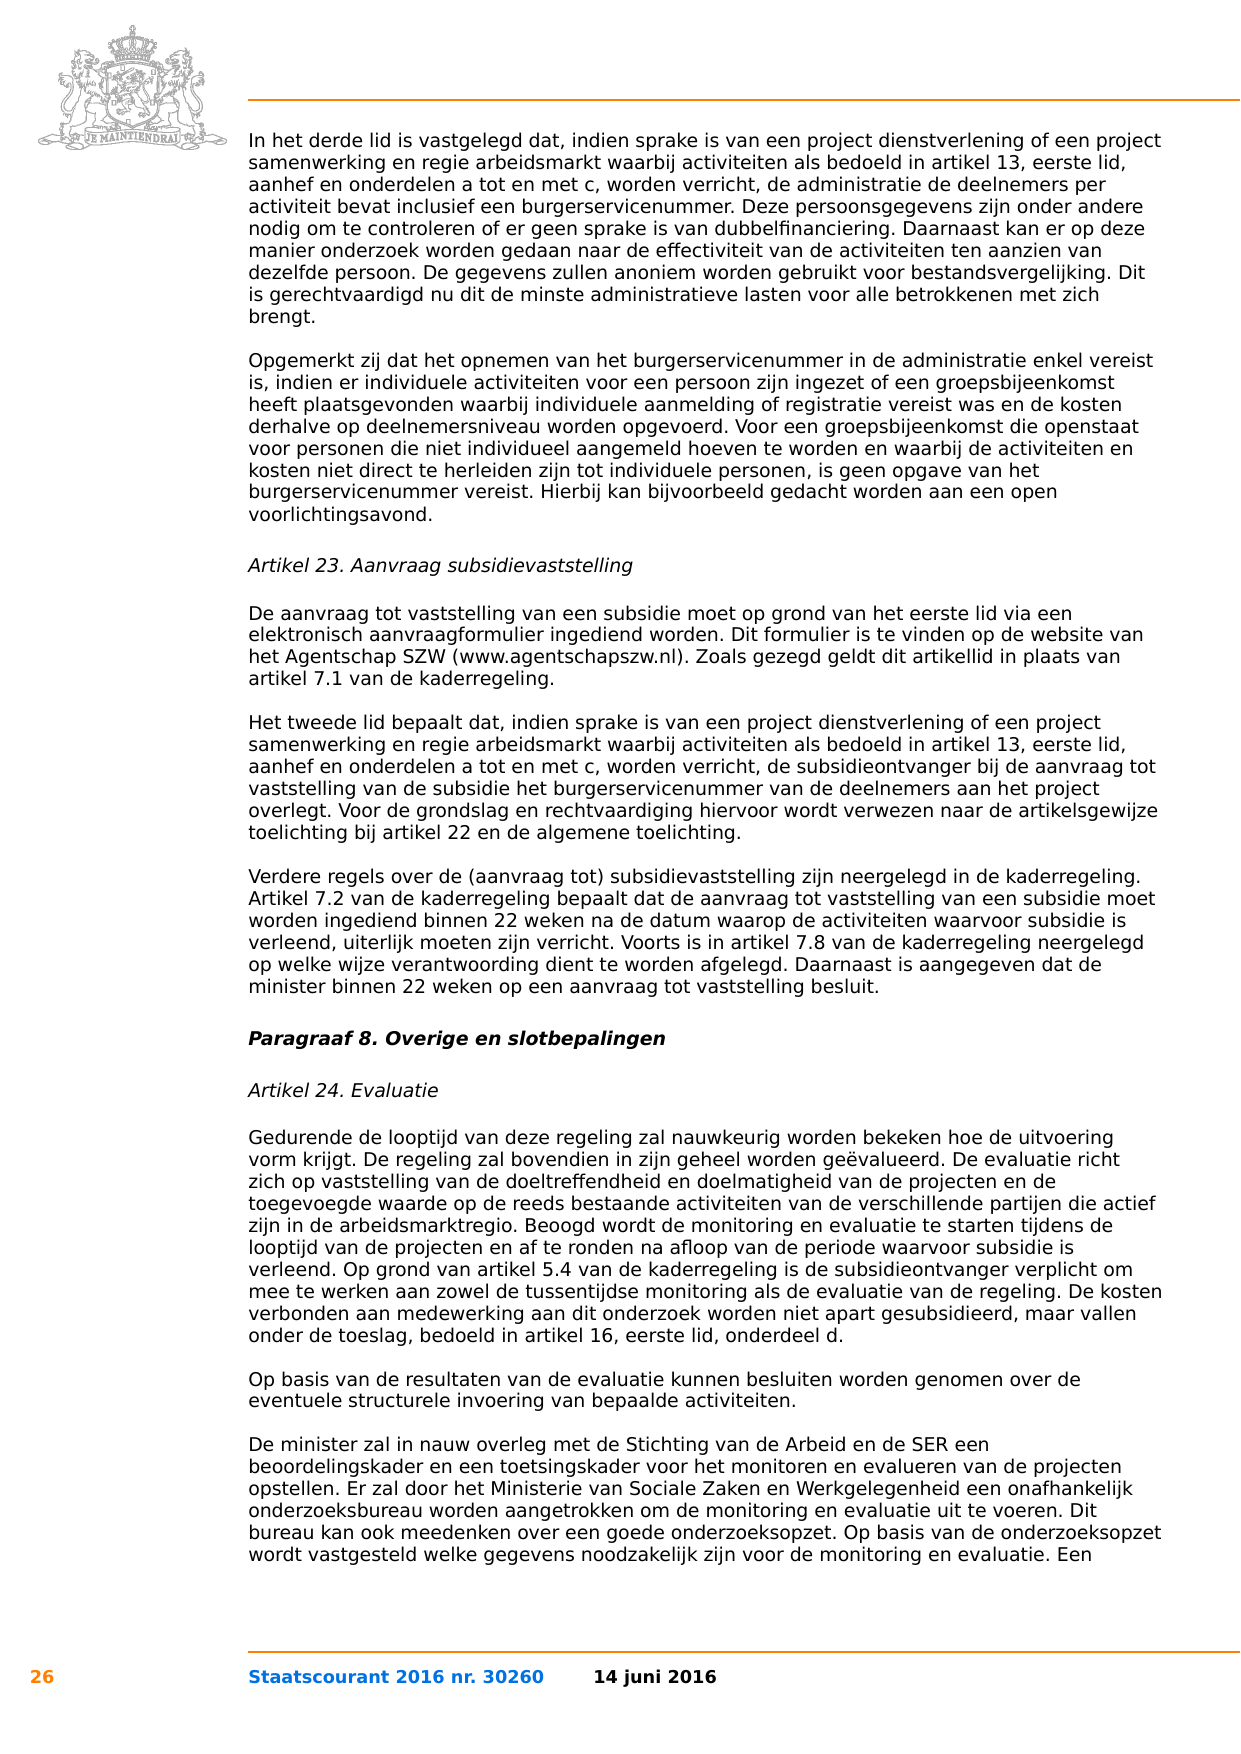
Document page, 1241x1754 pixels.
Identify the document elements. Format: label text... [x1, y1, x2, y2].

picture [38, 25, 227, 150]
text Gedurende de looptijd van deze regeling zal nauwkeurig worden bekeken hoe de uitvoering vorm krijgt. De regeling zal bovendien in zijn geheel worden geëvalueerd. De evaluatie richt zich op vaststelling van de doeltreffendheid en doelmatigheid van de projecten en de toegevoegde waarde op de reeds bestaande activiteiten van de verschillende partijen die actief zijn in de arbeidsmarktregio. Beoogd wordt de monitoring en evaluatie te starten tijdens de looptijd van de projecten en af te ronden na afloop van de periode waarvoor subsidie is verleend. Op grond van artikel 5.4 van de kaderregeling is de subsidieontvanger verplicht om mee te werken aan zowel de tussentijdse monitoring als de evaluatie van de regeling. De kosten verbonden aan medewerking aan dit onderzoek worden niet apart gesubsidieerd, maar vallen onder de toeslag, bedoeld in artikel 16, eerste lid, onderdeel d. [248, 1127, 1163, 1347]
subtitle Artikel 24. Evaluatie [248, 1080, 1163, 1102]
text De minister zal in nauw overleg met de Stichting van de Arbeid en de SER een beoordelingskader en een toetsingskader voor het monitoren en evalueren van de projecten opstellen. Er zal door het Ministerie van Sociale Zaken en Werkgelegenheid een onafhankelijk onderzoeksbureau worden aangetrokken om de monitoring en evaluatie uit te voeren. Dit bureau kan ook meedenken over een goede onderzoeksopzet. Op basis van de onderzoeksopzet wordt vastgesteld welke gegevens noodzakelijk zijn voor de monitoring en evaluatie. Een [248, 1434, 1163, 1566]
text Het tweede lid bepaalt dat, indien sprake is van een project dienstverlening of een project samenwerking en regie arbeidsmarkt waarbij activiteiten als bedoeld in artikel 13, eerste lid, aanhef en onderdelen a tot en met c, worden verricht, de subsidieontvanger bij de aanvraag tot vaststelling van de subsidie het burgerservicenummer van de deelnemers aan het project overlegt. Voor de grondslag en rechtvaardiging hiervoor wordt verwezen naar de artikelsgewijze toelichting bij artikel 22 en de algemene toelichting. [248, 712, 1163, 844]
text In het derde lid is vastgelegd dat, indien sprake is van een project dienstverlening of een project samenwerking en regie arbeidsmarkt waarbij activiteiten als bedoeld in artikel 13, eerste lid, aanhef en onderdelen a tot en met c, worden verricht, de administratie de deelnemers per activiteit bevat inclusief een burgerservicenummer. Deze persoonsgegevens zijn onder andere nodig om te controleren of er geen sprake is van dubbelfinanciering. Daarnaast kan er op deze manier onderzoek worden gedaan naar de effectiviteit van de activiteiten ten aanzien van dezelfde persoon. De gegevens zullen anoniem worden gebruikt voor bestandsvergelijking. Dit is gerechtvaardigd nu dit de minste administratieve lasten voor alle betrokkenen met zich brengt. [248, 130, 1163, 328]
text Opgemerkt zij dat het opnemen van het burgerservicenummer in de administratie enkel vereist is, indien er individuele activiteiten voor een persoon zijn ingezet of een groepsbijeenkomst heeft plaatsgevonden waarbij individuele aanmelding of registratie vereist was en de kosten derhalve op deelnemersniveau worden opgevoerd. Voor een groepsbijeenkomst die openstaat voor personen die niet individueel aangemeld hoeven te worden en waarbij de activiteiten en kosten niet direct te herleiden zijn tot individuele personen, is geen opgave van het burgerservicenummer vereist. Hierbij kan bijvoorbeeld gedacht worden aan een open voorlichtingsavond. [248, 349, 1163, 525]
subtitle Artikel 23. Aanvraag subsidievaststelling [248, 555, 1163, 577]
text Op basis van de resultaten van de evaluatie kunnen besluiten worden genomen over de eventuele structurele invoering van bepaalde activiteiten. [248, 1368, 1163, 1412]
text De aanvraag tot vaststelling van een subsidie moet op grond van het eerste lid via een elektronisch aanvraagformulier ingediend worden. Dit formulier is te vinden op de website van het Agentschap SZW (www.agentschapszw.nl). Zoals gezegd geldt dit artikellid in plaats van artikel 7.1 van de kaderregeling. [248, 602, 1163, 690]
text Verdere regels over de (aanvraag tot) subsidievaststelling zijn neergelegd in de kaderregeling. Artikel 7.2 van de kaderregeling bepaalt dat de aanvraag tot vaststelling van een subsidie moet worden ingediend binnen 22 weken na de datum waarop de activiteiten waarvoor subsidie is verleend, uiterlijk moeten zijn verricht. Voorts is in artikel 7.8 van de kaderregeling neergelegd op welke wijze verantwoording dient te worden afgelegd. Daarnaast is aangegeven dat de minister binnen 22 weken op een aanvraag tot vaststelling besluit. [248, 866, 1163, 998]
subtitle Paragraaf 8. Overige en slotbepalingen [248, 1028, 1163, 1050]
